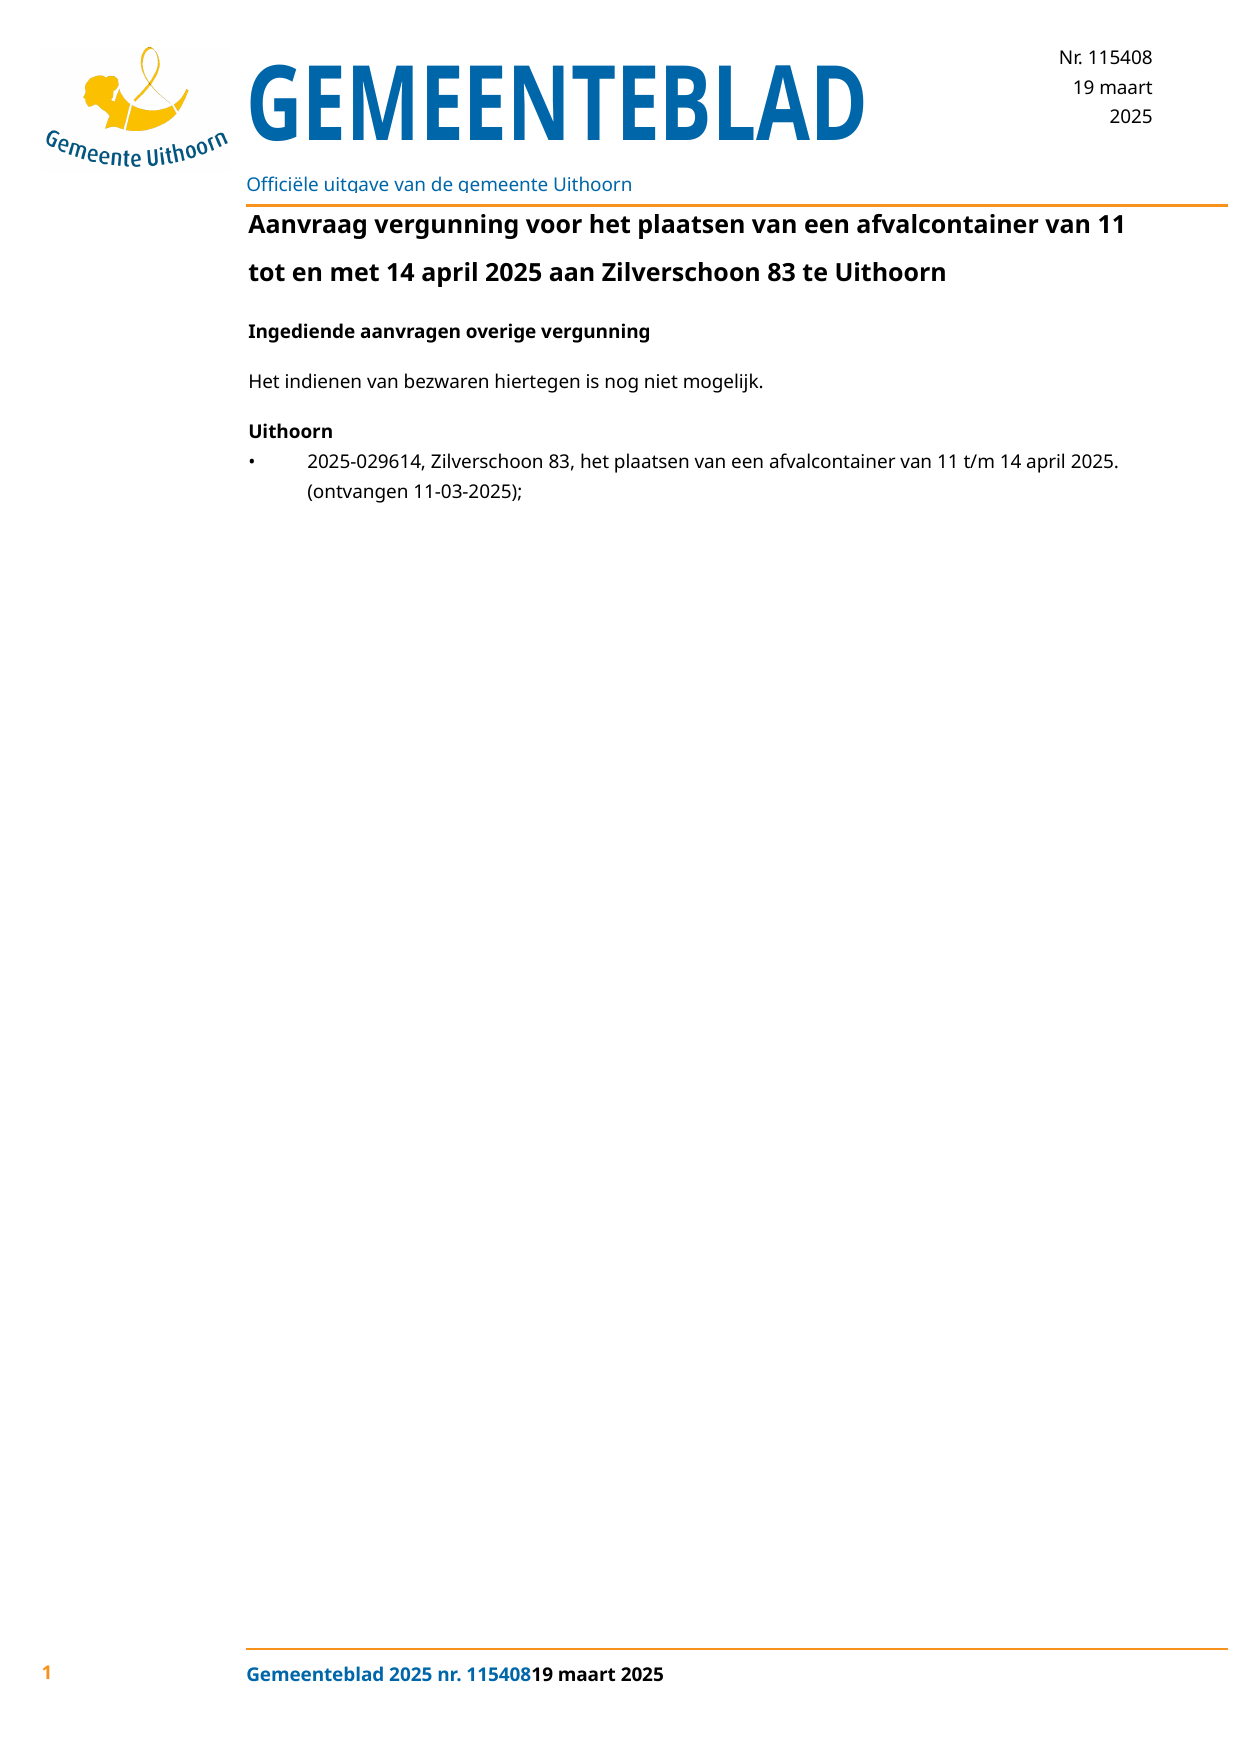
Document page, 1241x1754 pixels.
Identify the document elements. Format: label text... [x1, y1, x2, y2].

picture [41, 47, 231, 172]
text Uithoorn [248, 419, 1152, 444]
text Ingediende aanvragen overige vergunning [248, 318, 1152, 344]
text Aanvraag vergunning voor het plaatsen van een afvalcontainer van 11 tot en met 14 april 2025 aan Zilverschoon 83 te Uithoorn [248, 207, 1152, 288]
text Het indienen van bezwaren hiertegen is nog niet mogelijk. [248, 368, 1152, 394]
list 2025-029614, Zilverschoon 83, het plaatsen van een afvalcontainer van 11 t/m 14 april 2025. (ontvangen 11-03-2025); [248, 448, 1152, 504]
